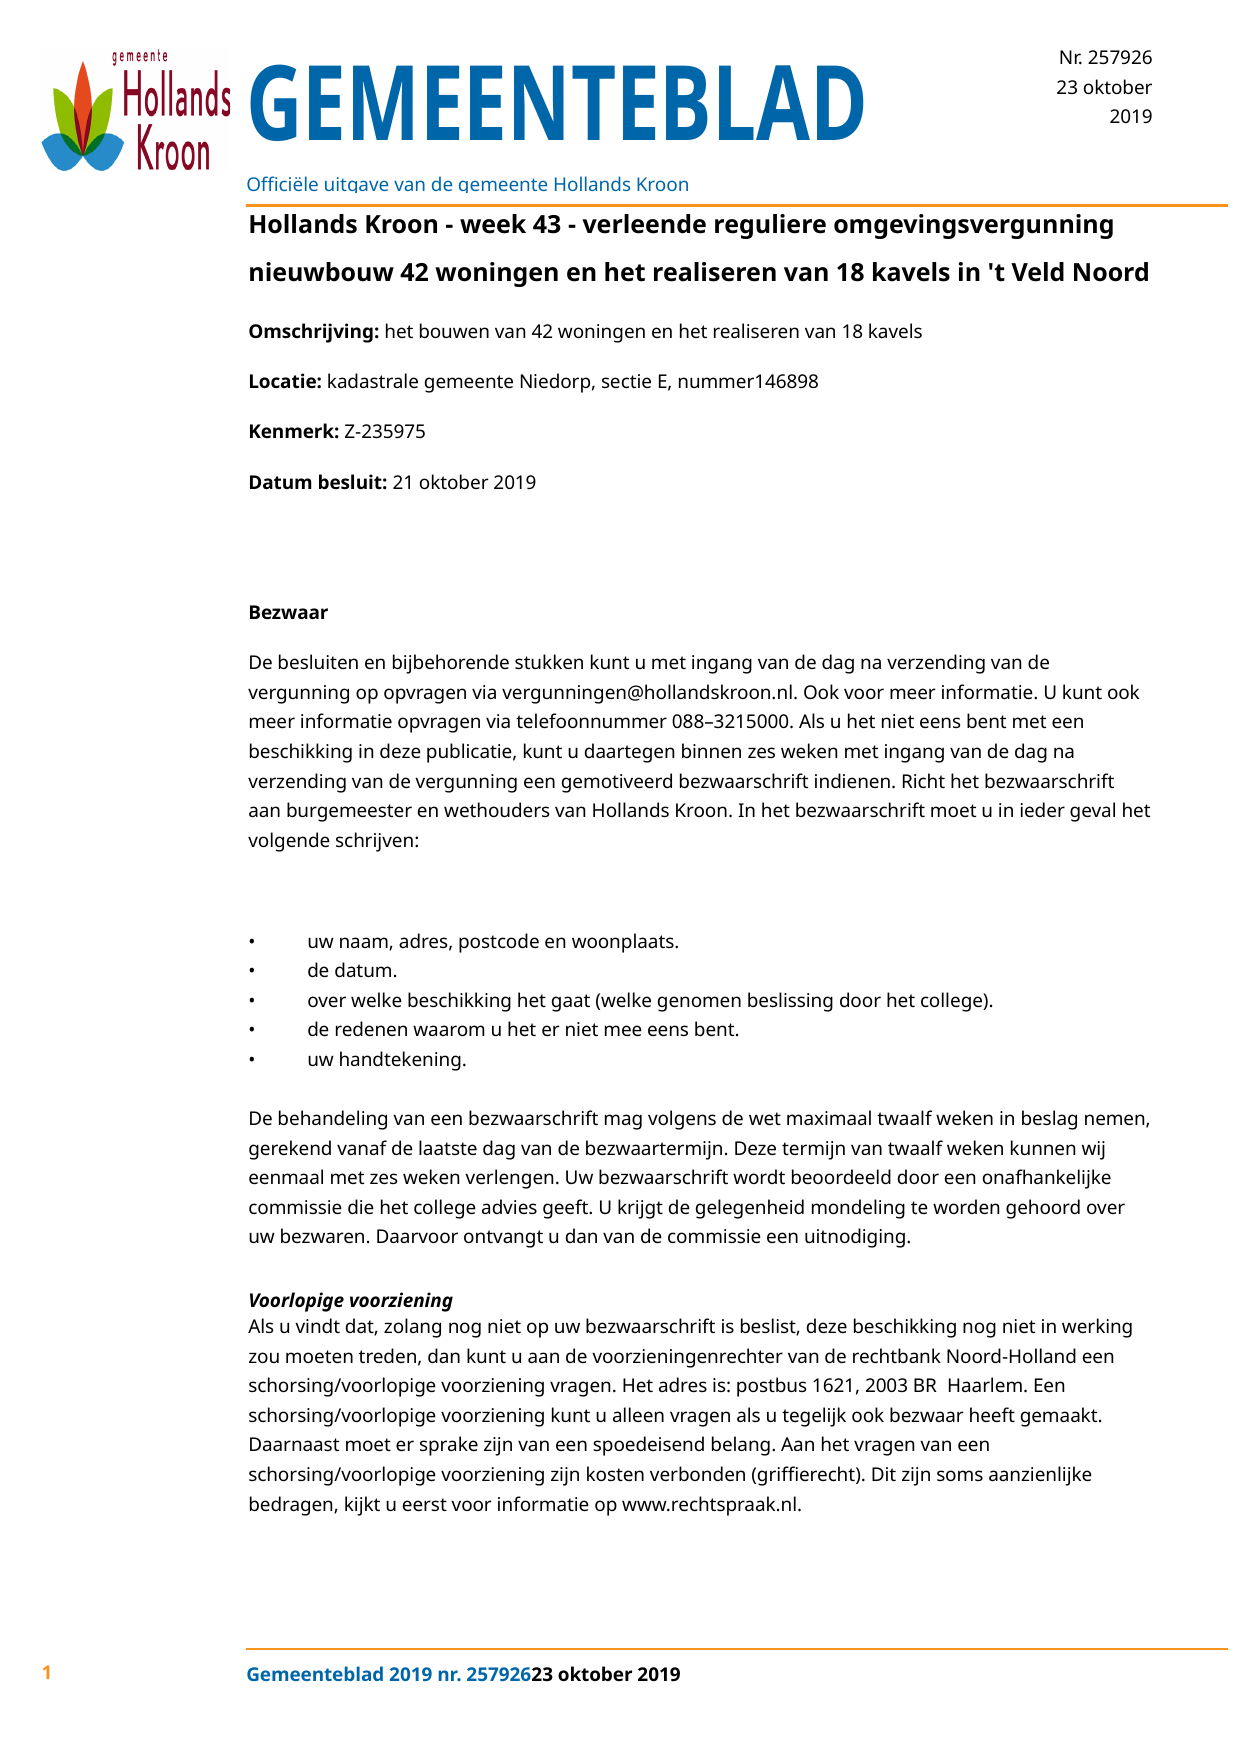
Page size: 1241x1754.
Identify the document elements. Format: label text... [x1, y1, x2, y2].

text Omschrijving: het bouwen van 42 woningen en het realiseren van 18 kavels [248, 318, 1152, 344]
text Bezwaar [248, 599, 1152, 625]
text Als u vindt dat, zolang nog niet op uw bezwaarschrift is beslist, deze beschikking nog niet in werking zou moeten treden, dan kunt u aan de voorzieningenrechter van de rechtbank Noord-Holland een schorsing/voorlopige voorziening vragen. Het adres is: postbus 1621, 2003 BR Haarlem. Een schorsing/voorlopige voorziening kunt u alleen vragen als u tegelijk ook bezwaar heeft gemaakt. Daarnaast moet er sprake zijn van een spoedeisend belang. Aan het vragen van een schorsing/voorlopige voorziening zijn kosten verbonden (griffierecht). Dit zijn soms aanzienlijke bedragen, kijkt u eerst voor informatie op www.rechtspraak.nl. [248, 1313, 1152, 1517]
text Locatie: kadastrale gemeente Niedorp, sectie E, nummer146898 [248, 368, 1152, 394]
text Kenmerk: Z-235975 [248, 419, 1152, 444]
text Voorlopige voorziening [248, 1288, 1152, 1313]
text De behandeling van een bezwaarschrift mag volgens de wet maximaal twaalf weken in beslag nemen, gerekend vanaf de laatste dag van de bezwaartermijn. Deze termijn van twaalf weken kunnen wij eenmaal met zes weken verlengen. Uw bezwaarschrift wordt beoordeeld door een onafhankelijke commissie die het college advies geeft. U krijgt de gelegenheid mondeling te worden gehoord over uw bezwaren. Daarvoor ontvangt u dan van de commissie een uitnodiging. [248, 1105, 1152, 1249]
table_header Datum besluit: 21 oktober 2019 [248, 469, 700, 495]
list de datum. [248, 957, 1152, 983]
list de redenen waarom u het er niet mee eens bent. [248, 1017, 1152, 1042]
list over welke beschikking het gaat (welke genomen beslissing door het college). [248, 987, 1152, 1013]
table_header [700, 469, 1152, 495]
list uw handtekening. [248, 1046, 1152, 1072]
text Hollands Kroon - week 43 - verleende reguliere omgevingsvergunning nieuwbouw 42 woningen en het realiseren van 18 kavels in 't Veld Noord [248, 207, 1152, 288]
text De besluiten en bijbehorende stukken kunt u met ingang van de dag na verzending van de vergunning op opvragen via vergunningen@hollandskroon.nl. Ook voor meer informatie. U kunt ook meer informatie opvragen via telefoonnummer 088–3215000. Als u het niet eens bent met een beschikking in deze publicatie, kunt u daartegen binnen zes weken met ingang van de dag na verzending van de vergunning een gemotiveerd bezwaarschrift indienen. Richt het bezwaarschrift aan burgemeester en wethouders van Hollands Kroon. In het bezwaarschrift moet u in ieder geval het volgende schrijven: [248, 649, 1152, 853]
picture [41, 47, 231, 172]
list uw naam, adres, postcode en woonplaats. [248, 928, 1152, 953]
